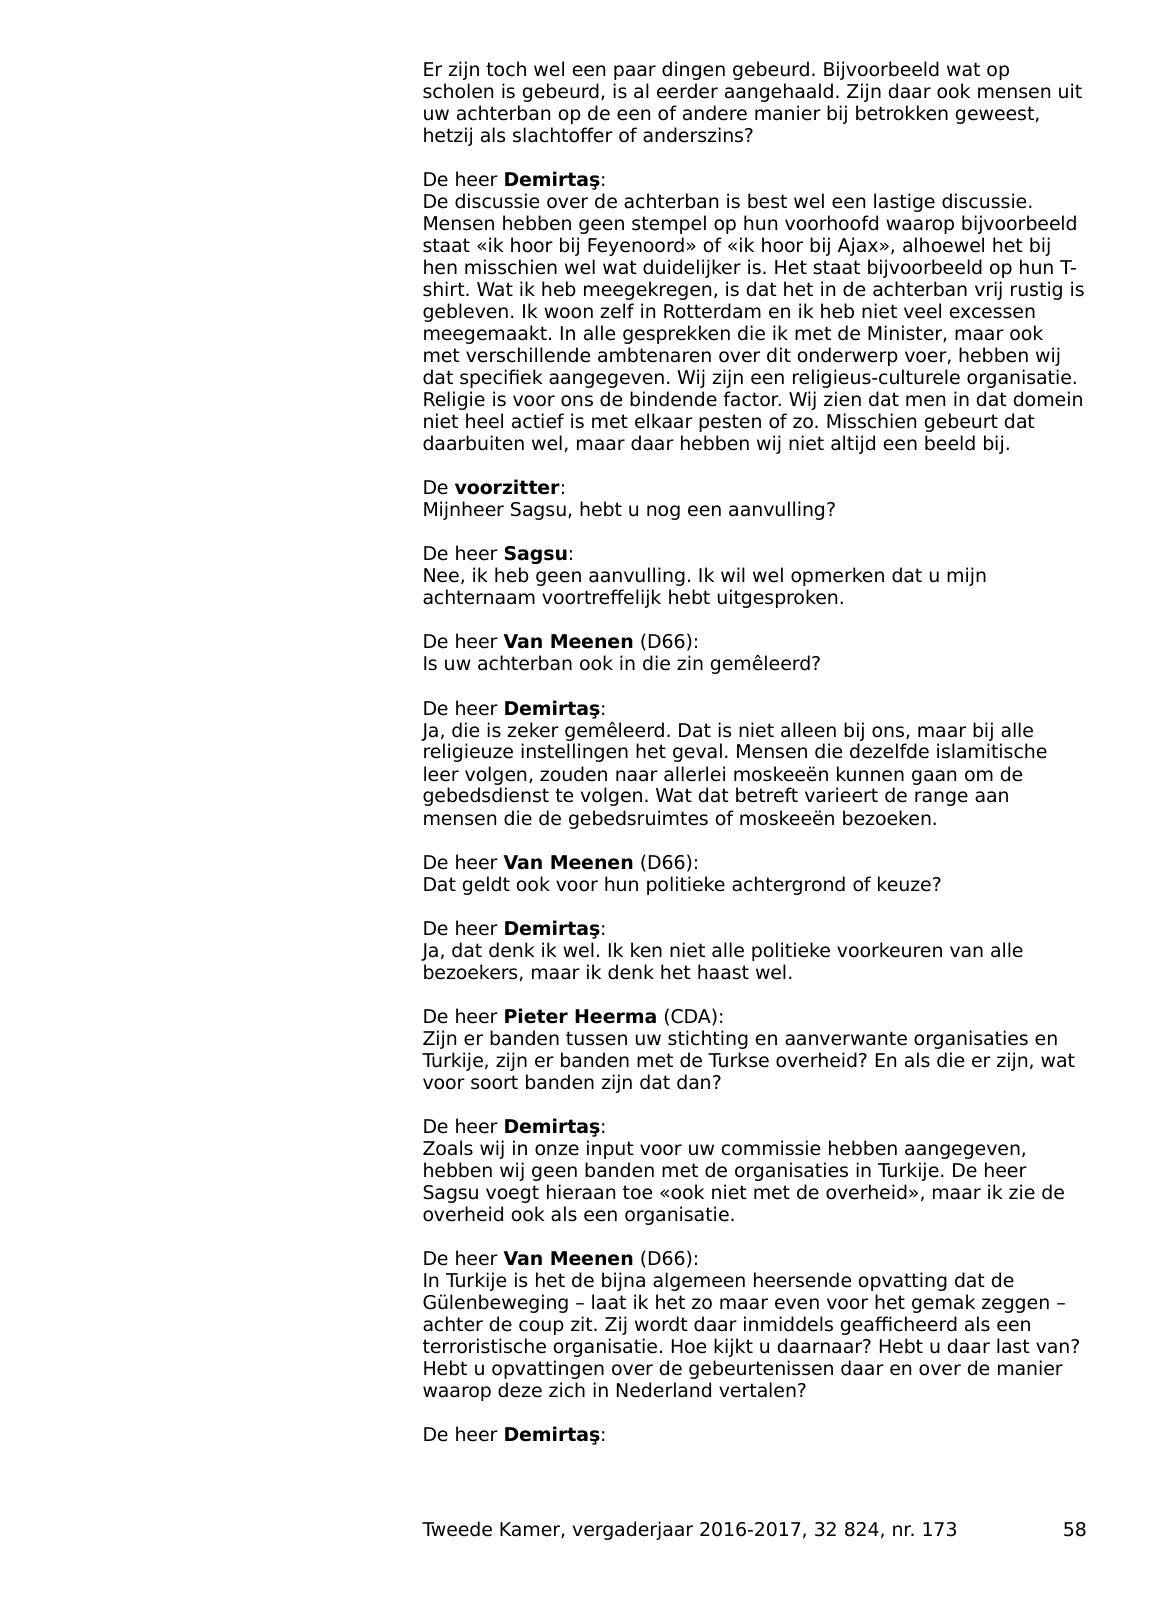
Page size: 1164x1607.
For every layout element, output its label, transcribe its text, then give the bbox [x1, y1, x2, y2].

text De heer Demirtaş: [422, 918, 1087, 940]
text De heer Van Meenen (D66): [422, 631, 1087, 653]
text De heer Demirtaş: [422, 697, 1087, 719]
text Ja, die is zeker gemêleerd. Dat is niet alleen bij ons, maar bij alle religieuze instellingen het geval. Mensen die dezelfde islamitische leer volgen, zouden naar allerlei moskeeën kunnen gaan om de gebedsdienst te volgen. Wat dat betreft varieert de range aan mensen die de gebedsruimtes of moskeeën bezoeken. [422, 719, 1087, 829]
text De heer Van Meenen (D66): [422, 1248, 1087, 1270]
text Er zijn toch wel een paar dingen gebeurd. Bijvoorbeeld wat op scholen is gebeurd, is al eerder aangehaald. Zijn daar ook mensen uit uw achterban op de een of andere manier bij betrokken geweest, hetzij als slachtoffer of anderszins? [422, 59, 1087, 147]
text De heer Demirtaş: [422, 1116, 1087, 1138]
text Zoals wij in onze input voor uw commissie hebben aangegeven, hebben wij geen banden met de organisaties in Turkije. De heer Sagsu voegt hieraan toe «ook niet met de overheid», maar ik zie de overheid ook als een organisatie. [422, 1138, 1087, 1226]
text Ja, dat denk ik wel. Ik ken niet alle politieke voorkeuren van alle bezoekers, maar ik denk het haast wel. [422, 940, 1087, 984]
text Nee, ik heb geen aanvulling. Ik wil wel opmerken dat u mijn achternaam voortreffelijk hebt uitgesproken. [422, 565, 1087, 609]
text De voorzitter: [422, 477, 1087, 499]
text Dat geldt ook voor hun politieke achtergrond of keuze? [422, 873, 1087, 896]
text In Turkije is het de bijna algemeen heersende opvatting dat de Gülenbeweging – laat ik het zo maar even voor het gemak zeggen – achter de coup zit. Zij wordt daar inmiddels geafficheerd als een terroristische organisatie. Hoe kijkt u daarnaar? Hebt u daar last van? Hebt u opvattingen over de gebeurtenissen daar en over de manier waarop deze zich in Nederland vertalen? [422, 1270, 1087, 1402]
text De discussie over de achterban is best wel een lastige discussie. Mensen hebben geen stempel op hun voorhoofd waarop bijvoorbeeld staat «ik hoor bij Feyenoord» of «ik hoor bij Ajax», alhoewel het bij hen misschien wel wat duidelijker is. Het staat bijvoorbeeld op hun T-shirt. Wat ik heb meegekregen, is dat het in de achterban vrij rustig is gebleven. Ik woon zelf in Rotterdam en ik heb niet veel excessen meegemaakt. In alle gesprekken die ik met de Minister, maar ook met verschillende ambtenaren over dit onderwerp voer, hebben wij dat specifiek aangegeven. Wij zijn een religieus-culturele organisatie. Religie is voor ons de bindende factor. Wij zien dat men in dat domein niet heel actief is met elkaar pesten of zo. Misschien gebeurt dat daarbuiten wel, maar daar hebben wij niet altijd een beeld bij. [422, 191, 1087, 455]
text De heer Van Meenen (D66): [422, 852, 1087, 873]
text Zijn er banden tussen uw stichting en aanverwante organisaties en Turkije, zijn er banden met de Turkse overheid? En als die er zijn, wat voor soort banden zijn dat dan? [422, 1028, 1087, 1094]
text Mijnheer Sagsu, hebt u nog een aanvulling? [422, 499, 1087, 521]
text De heer Pieter Heerma (CDA): [422, 1006, 1087, 1028]
text De heer Demirtaş: [422, 169, 1087, 191]
text De heer Demirtaş: [422, 1424, 1087, 1446]
text De heer Sagsu: [422, 543, 1087, 565]
text Is uw achterban ook in die zin gemêleerd? [422, 653, 1087, 675]
